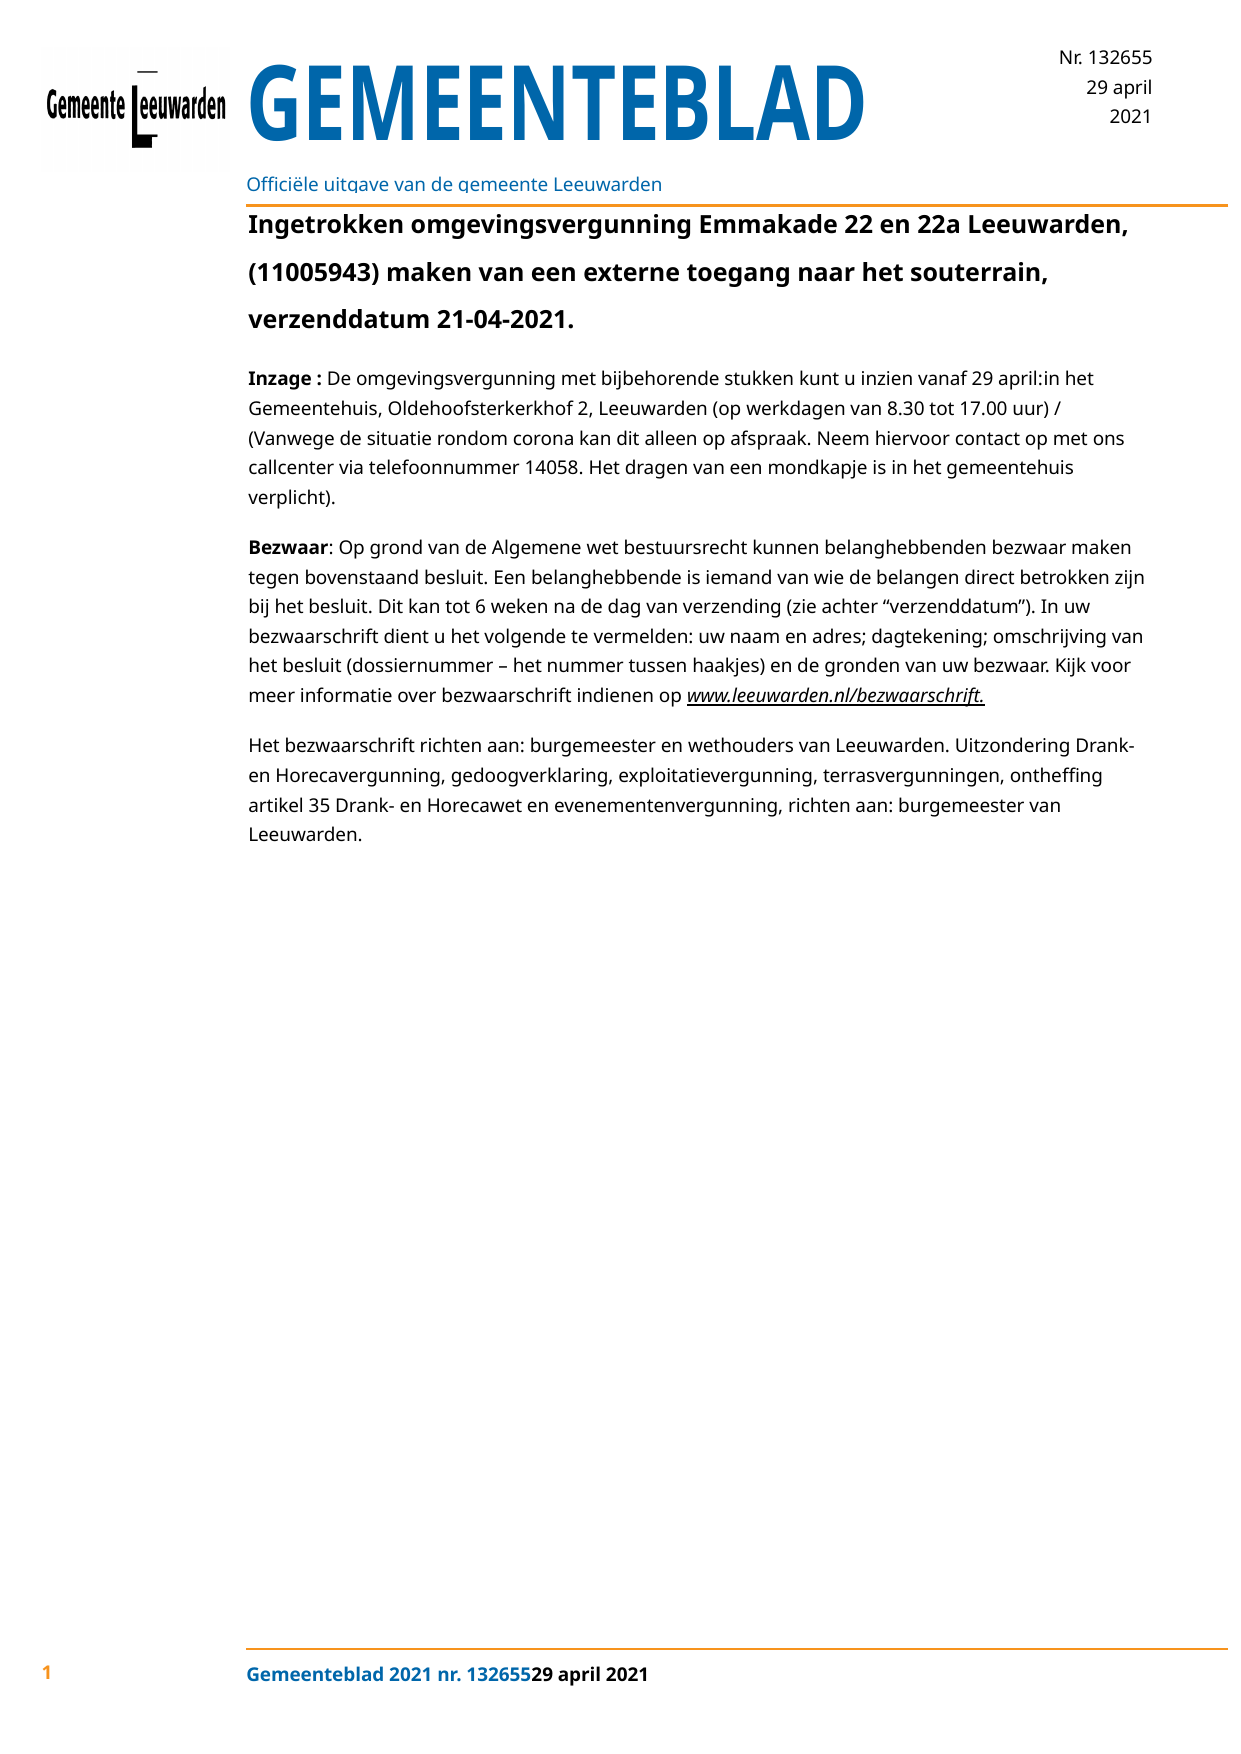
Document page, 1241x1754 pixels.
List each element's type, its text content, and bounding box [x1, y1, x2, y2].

text Ingetrokken omgevingsvergunning Emmakade 22 en 22a Leeuwarden, (11005943) maken van een externe toegang naar het souterrain, verzenddatum 21-04-2021. [248, 207, 1152, 336]
picture [41, 47, 231, 172]
text Het bezwaarschrift richten aan: burgemeester en wethouders van Leeuwarden. Uitzondering Drank- en Horecavergunning, gedoogverklaring, exploitatievergunning, terrasvergunningen, ontheffing artikel 35 Drank- en Horecawet en evenementenvergunning, richten aan: burgemeester van Leeuwarden. [248, 733, 1152, 847]
text Inzage : De omgevingsvergunning met bijbehorende stukken kunt u inzien vanaf 29 april:in het Gemeentehuis, Oldehoofsterkerkhof 2, Leeuwarden (op werkdagen van 8.30 tot 17.00 uur) / (Vanwege de situatie rondom corona kan dit alleen op afspraak. Neem hiervoor contact op met ons callcenter via telefoonnummer 14058. Het dragen van een mondkapje is in het gemeentehuis verplicht). [248, 366, 1152, 509]
text Bezwaar: Op grond van de Algemene wet bestuursrecht kunnen belanghebbenden bezwaar maken tegen bovenstaand besluit. Een belanghebbende is iemand van wie de belangen direct betrokken zijn bij het besluit. Dit kan tot 6 weken na de dag van verzending (zie achter “verzenddatum”). In uw bezwaarschrift dient u het volgende te vermelden: uw naam en adres; dagtekening; omschrijving van het besluit (dossiernummer – het nummer tussen haakjes) en de gronden van uw bezwaar. Kijk voor meer informatie over bezwaarschrift indienen op www.leeuwarden.nl/bezwaarschrift. [248, 534, 1152, 708]
